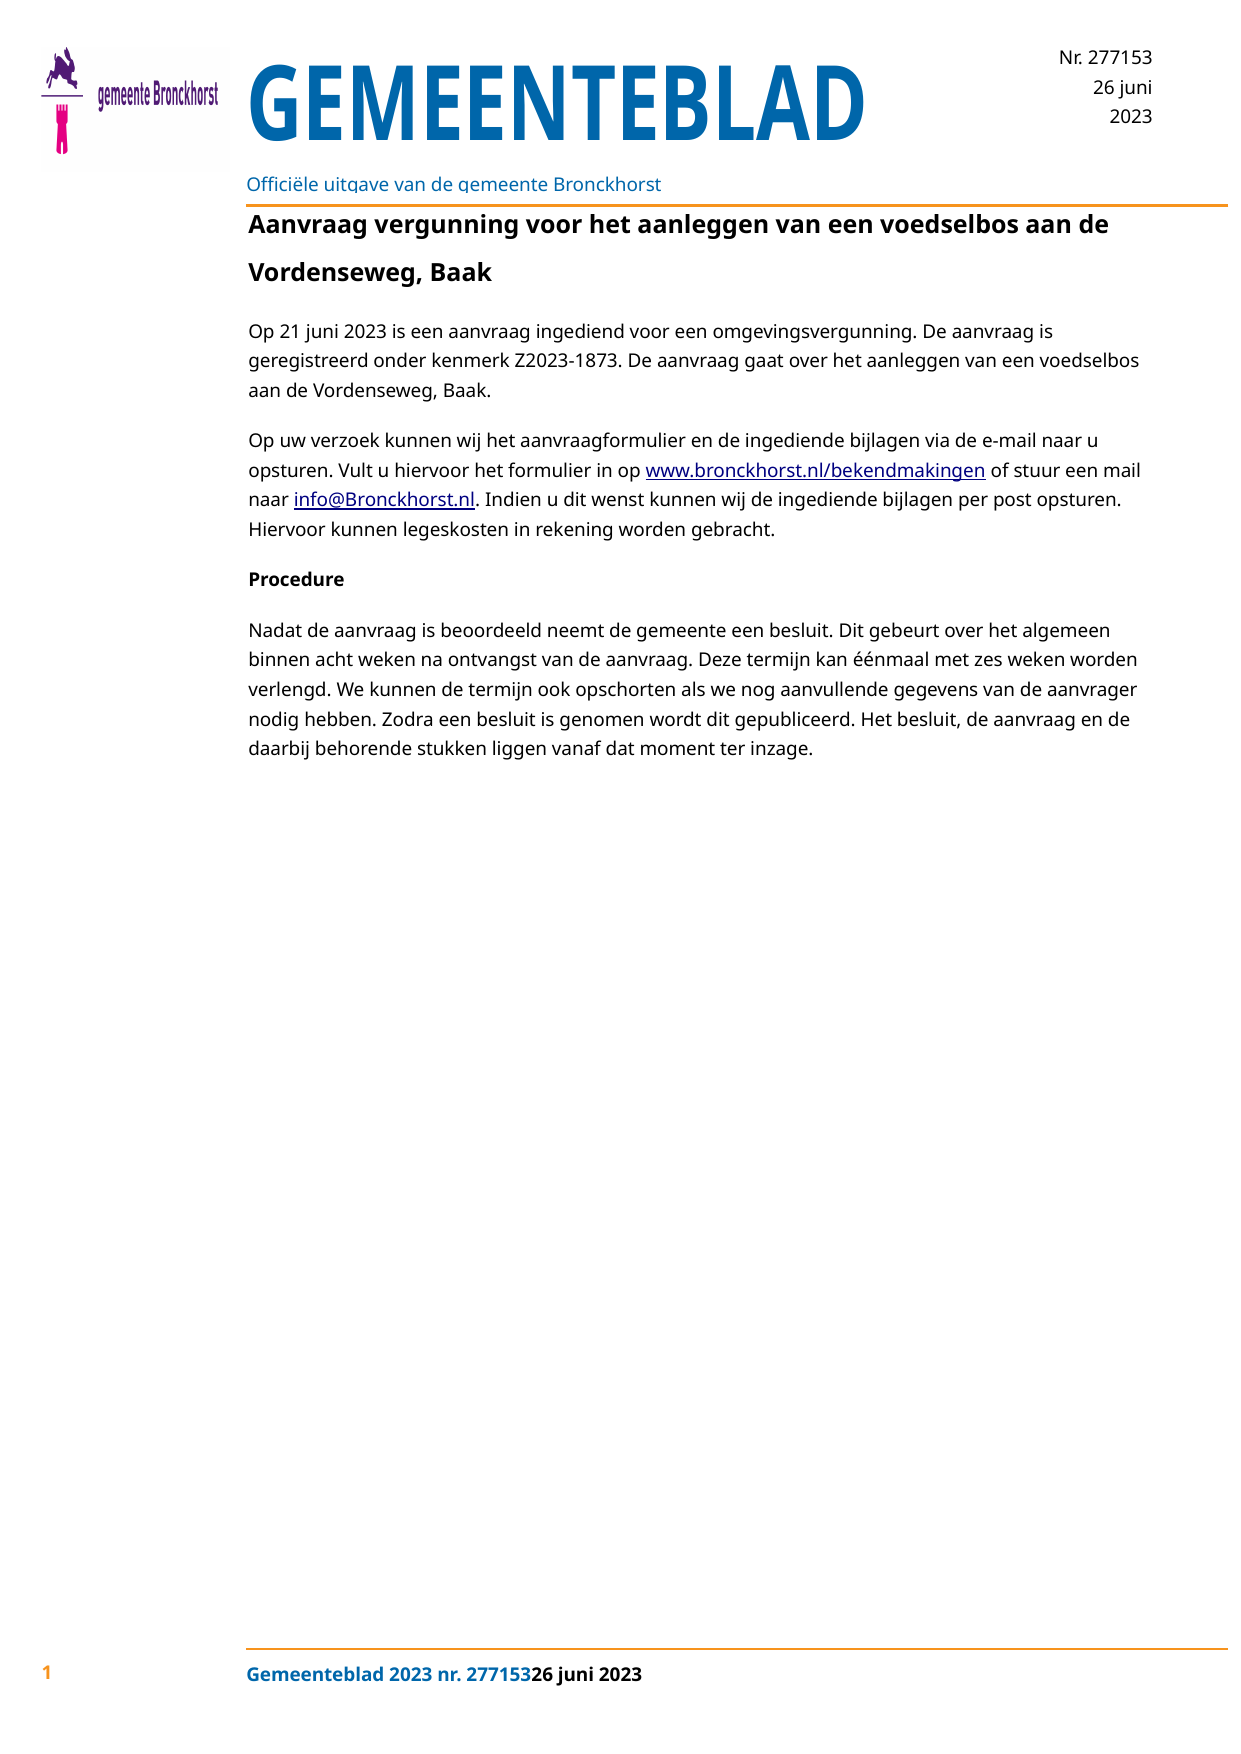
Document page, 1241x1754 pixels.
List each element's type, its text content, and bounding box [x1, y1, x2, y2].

text Nadat de aanvraag is beoordeeld neemt de gemeente een besluit. Dit gebeurt over het algemeen binnen acht weken na ontvangst van de aanvraag. Deze termijn kan éénmaal met zes weken worden verlengd. We kunnen de termijn ook opschorten als we nog aanvullende gegevens van de aanvrager nodig hebben. Zodra een besluit is genomen wordt dit gepubliceerd. Het besluit, de aanvraag en de daarbij behorende stukken liggen vanaf dat moment ter inzage. [248, 617, 1152, 761]
text Op uw verzoek kunnen wij het aanvraagformulier en de ingediende bijlagen via de e-mail naar u opsturen. Vult u hiervoor het formulier in op www.bronckhorst.nl/bekendmakingen of stuur een mail naar info@Bronckhorst.nl. Indien u dit wenst kunnen wij de ingediende bijlagen per post opsturen. Hiervoor kunnen legeskosten in rekening worden gebracht. [248, 427, 1152, 542]
text Procedure [248, 567, 1152, 592]
text Aanvraag vergunning voor het aanleggen van een voedselbos aan de Vordenseweg, Baak [248, 207, 1152, 288]
text Op 21 juni 2023 is een aanvraag ingediend voor een omgevingsvergunning. De aanvraag is geregistreerd onder kenmerk Z2023-1873. De aanvraag gaat over het aanleggen van een voedselbos aan de Vordenseweg, Baak. [248, 318, 1152, 403]
picture [41, 47, 231, 172]
